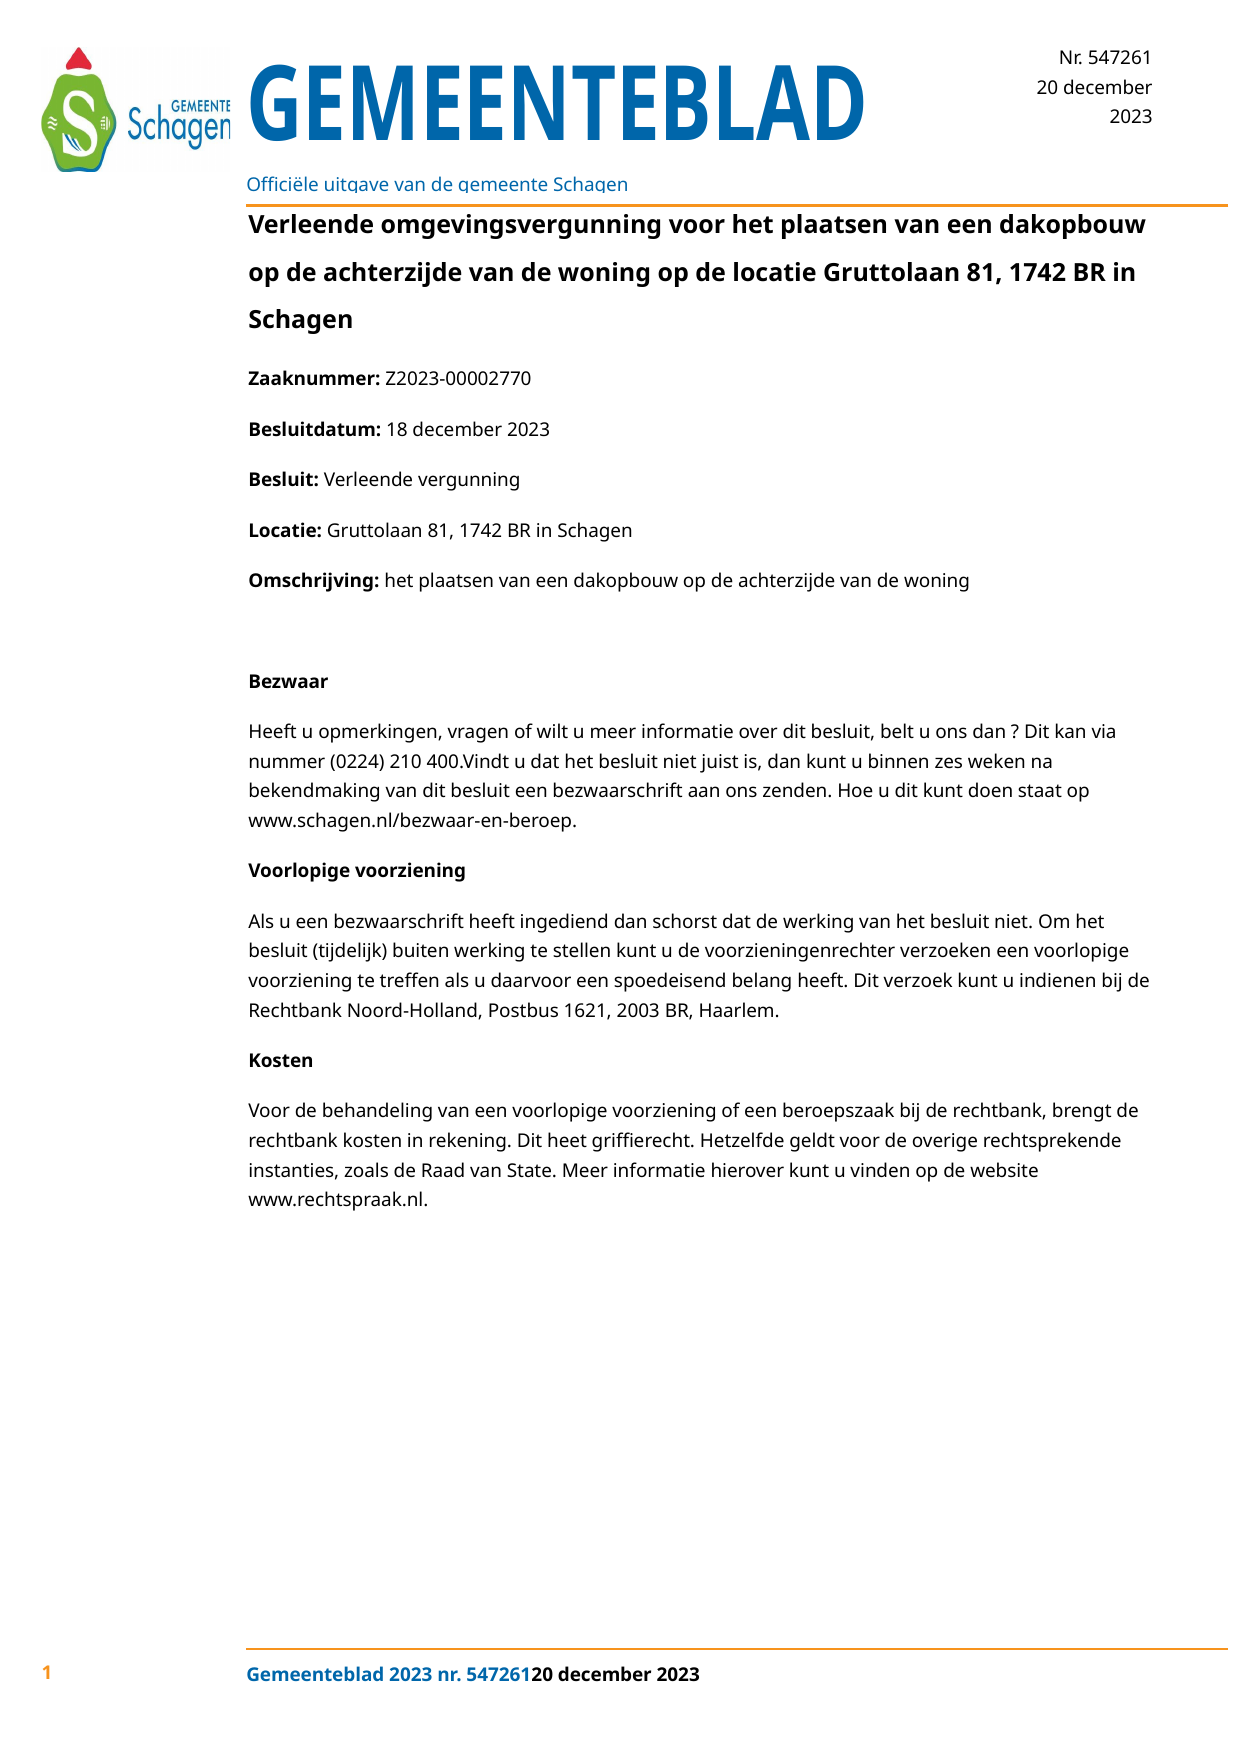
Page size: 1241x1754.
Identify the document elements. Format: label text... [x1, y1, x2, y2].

text Kosten [248, 1047, 1152, 1073]
text Besluit: Verleende vergunning [248, 466, 1152, 492]
text Zaaknummer: Z2023-00002770 [248, 366, 1152, 391]
text Bezwaar [248, 668, 1152, 694]
text Omschrijving: het plaatsen van een dakopbouw op de achterzijde van de woning [248, 567, 1152, 593]
text Voorlopige voorziening [248, 858, 1152, 883]
text Verleende omgevingsvergunning voor het plaatsen van een dakopbouw op de achterzijde van de woning op de locatie Gruttolaan 81, 1742 BR in Schagen [248, 207, 1152, 336]
picture [41, 47, 231, 172]
text Locatie: Gruttolaan 81, 1742 BR in Schagen [248, 517, 1152, 542]
text Als u een bezwaarschrift heeft ingediend dan schorst dat de werking van het besluit niet. Om het besluit (tijdelijk) buiten werking te stellen kunt u de voorzieningenrechter verzoeken een voorlopige voorziening te treffen als u daarvoor een spoedeisend belang heeft. Dit verzoek kunt u indienen bij de Rechtbank Noord-Holland, Postbus 1621, 2003 BR, Haarlem. [248, 908, 1152, 1022]
text Besluitdatum: 18 december 2023 [248, 416, 1152, 442]
text Heeft u opmerkingen, vragen of wilt u meer informatie over dit besluit, belt u ons dan ? Dit kan via nummer (0224) 210 400.Vindt u dat het besluit niet juist is, dan kunt u binnen zes weken na bekendmaking van dit besluit een bezwaarschrift aan ons zenden. Hoe u dit kunt doen staat op www.schagen.nl/bezwaar-en-beroep. [248, 718, 1152, 833]
text Voor de behandeling van een voorlopige voorziening of een beroepszaak bij de rechtbank, brengt de rechtbank kosten in rekening. Dit heet griffierecht. Hetzelfde geldt voor de overige rechtsprekende instanties, zoals de Raad van State. Meer informatie hierover kunt u vinden op de website www.rechtspraak.nl. [248, 1098, 1152, 1212]
